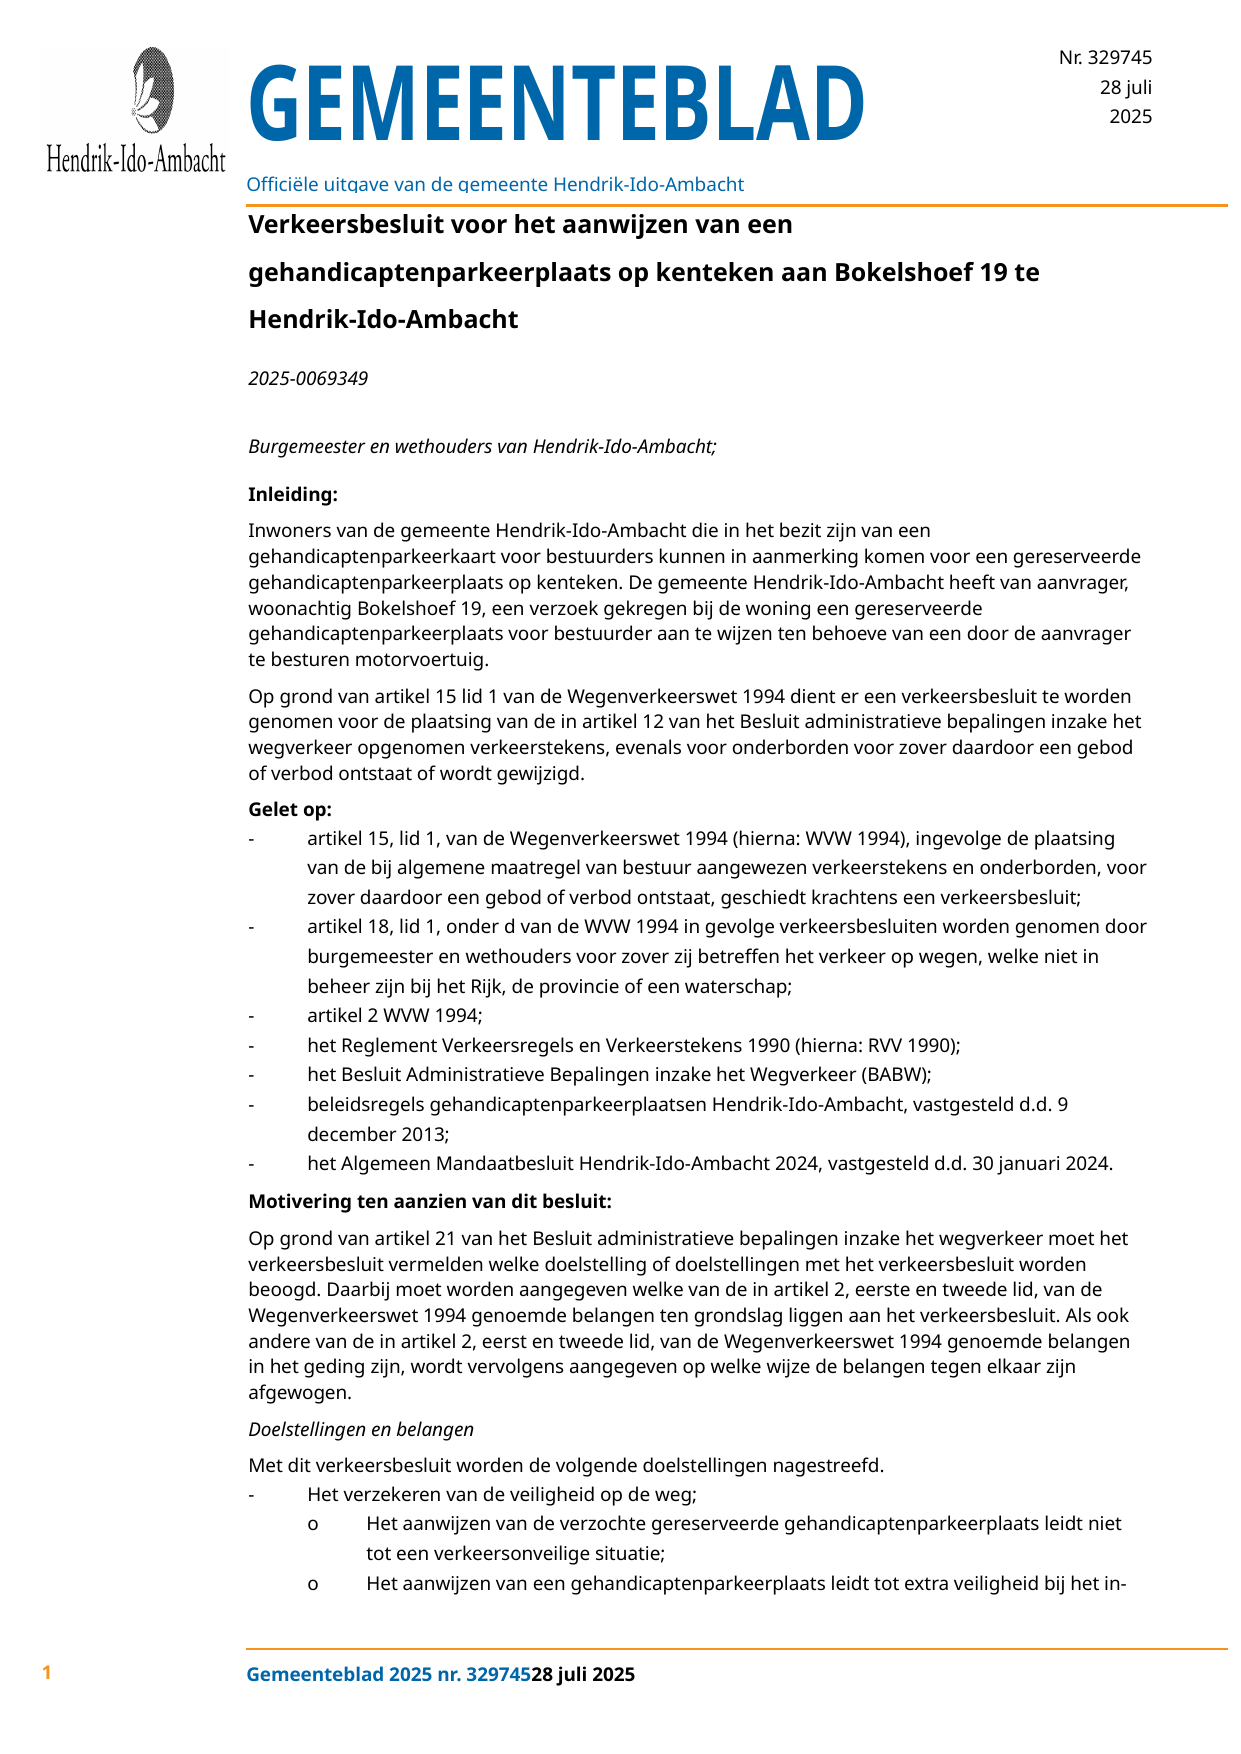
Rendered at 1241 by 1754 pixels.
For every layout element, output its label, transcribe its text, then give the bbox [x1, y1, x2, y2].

text Gelet op: [248, 797, 1152, 822]
text Motivering ten aanzien van dit besluit: [248, 1188, 1152, 1214]
list het Algemeen Mandaatbesluit Hendrik-Ido-Ambacht 2024, vastgesteld d.d. 30 januari 2024. [248, 1150, 1152, 1176]
text Burgemeester en wethouders van Hendrik-Ido-Ambacht; [248, 433, 1152, 459]
text Inleiding: [248, 481, 1152, 507]
text Doelstellingen en belangen [248, 1416, 1152, 1442]
list Het verzekeren van de veiligheid op de weg; [248, 1481, 1152, 1507]
list beleidsregels gehandicaptenparkeerplaatsen Hendrik-Ido-Ambacht, vastgesteld d.d. 9 december 2013; [248, 1091, 1152, 1147]
list Het aanwijzen van de verzochte gereserveerde gehandicaptenparkeerplaats leidt niet tot een verkeersonveilige situatie; [307, 1511, 1152, 1566]
text Inwoners van de gemeente Hendrik-Ido-Ambacht die in het bezit zijn van een gehandicaptenparkeerkaart voor bestuurders kunnen in aanmerking komen voor een gereserveerde gehandicaptenparkeerplaats op kenteken. De gemeente Hendrik-Ido-Ambacht heeft van aanvrager, woonachtig Bokelshoef 19, een verzoek gekregen bij de woning een gereserveerde gehandicaptenparkeerplaats voor bestuurder aan te wijzen ten behoeve van een door de aanvrager te besturen motorvoertuig. [248, 517, 1152, 672]
picture [41, 47, 231, 172]
list artikel 15, lid 1, van de Wegenverkeerswet 1994 (hierna: WVW 1994), ingevolge de plaatsing van de bij algemene maatregel van bestuur aangewezen verkeerstekens en onderborden, voor zover daardoor een gebod of verbod ontstaat, geschiedt krachtens een verkeersbesluit; [248, 825, 1152, 910]
text Met dit verkeersbesluit worden de volgende doelstellingen nagestreefd. [248, 1453, 1152, 1478]
list artikel 2 WVW 1994; [248, 1002, 1152, 1028]
text Op grond van artikel 21 van het Besluit administratieve bepalingen inzake het wegverkeer moet het verkeersbesluit vermelden welke doelstelling of doelstellingen met het verkeersbesluit worden beoogd. Daarbij moet worden aangegeven welke van de in artikel 2, eerste en tweede lid, van de Wegenverkeerswet 1994 genoemde belangen ten grondslag liggen aan het verkeersbesluit. Als ook andere van de in artikel 2, eerst en tweede lid, van de Wegenverkeerswet 1994 genoemde belangen in het geding zijn, wordt vervolgens aangegeven op welke wijze de belangen tegen elkaar zijn afgewogen. [248, 1225, 1152, 1405]
text 2025-0069349 [248, 366, 1152, 391]
list het Reglement Verkeersregels en Verkeerstekens 1990 (hierna: RVV 1990); [248, 1032, 1152, 1058]
text Op grond van artikel 15 lid 1 van de Wegenverkeerswet 1994 dient er een verkeersbesluit te worden genomen voor de plaatsing van de in artikel 12 van het Besluit administratieve bepalingen inzake het wegverkeer opgenomen verkeerstekens, evenals voor onderborden voor zover daardoor een gebod of verbod ontstaat of wordt gewijzigd. [248, 683, 1152, 786]
list artikel 18, lid 1, onder d van de WVW 1994 in gevolge verkeersbesluiten worden genomen door burgemeester en wethouders voor zover zij betreffen het verkeer op wegen, welke niet in beheer zijn bij het Rijk, de provincie of een waterschap; [248, 914, 1152, 999]
text Verkeersbesluit voor het aanwijzen van een gehandicaptenparkeerplaats op kenteken aan Bokelshoef 19 te Hendrik-Ido-Ambacht [248, 207, 1152, 336]
list Het aanwijzen van een gehandicaptenparkeerplaats leidt tot extra veiligheid bij het in- [307, 1570, 1152, 1596]
list het Besluit Administratieve Bepalingen inzake het Wegverkeer (BABW); [248, 1062, 1152, 1087]
